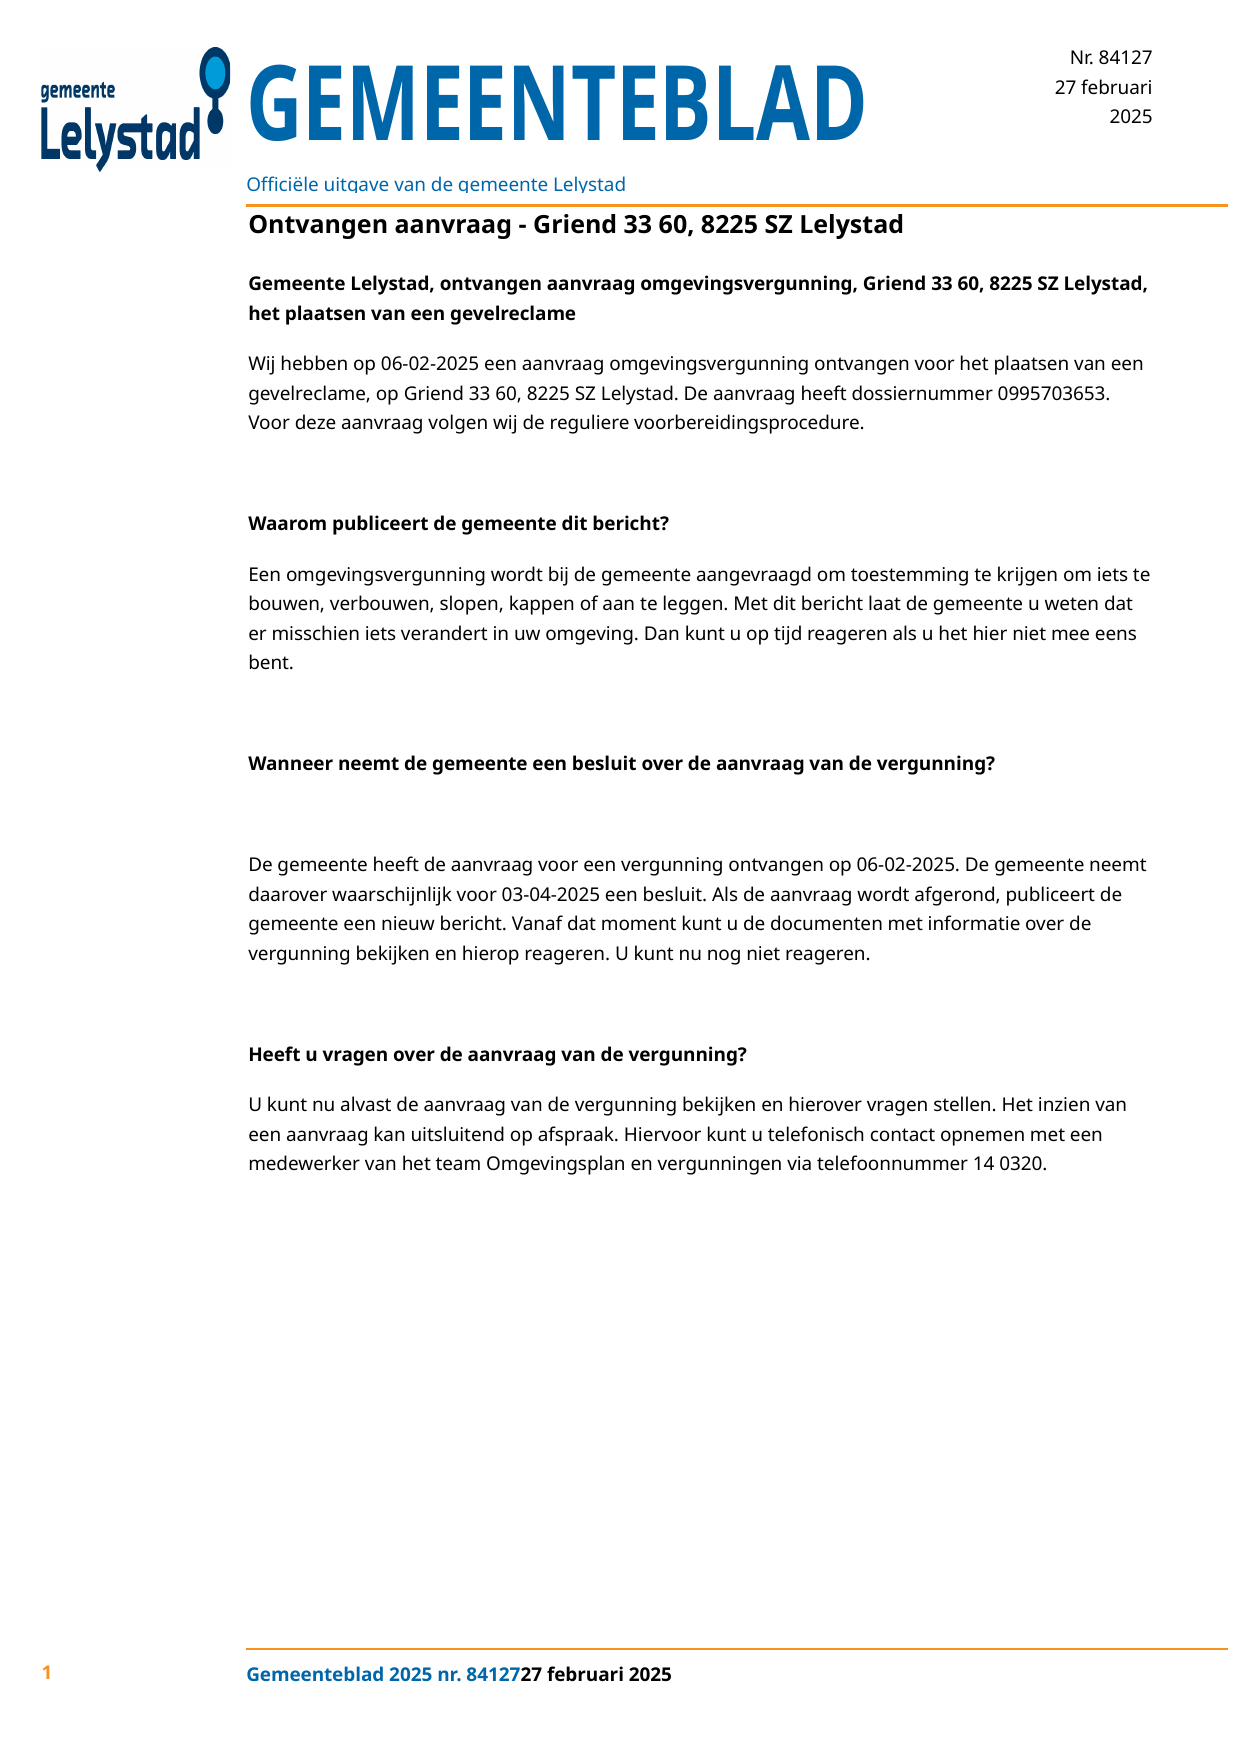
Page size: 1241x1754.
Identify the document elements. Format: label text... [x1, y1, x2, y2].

text De gemeente heeft de aanvraag voor een vergunning ontvangen op 06-02-2025. De gemeente neemt daarover waarschijnlijk voor 03-04-2025 een besluit. Als de aanvraag wordt afgerond, publiceert de gemeente een nieuw bericht. Vanaf dat moment kunt u de documenten met informatie over de vergunning bekijken en hierop reageren. U kunt nu nog niet reageren. [248, 851, 1152, 966]
text Heeft u vragen over de aanvraag van de vergunning? [248, 1041, 1152, 1066]
text U kunt nu alvast de aanvraag van de vergunning bekijken en hierover vragen stellen. Het inzien van een aanvraag kan uitsluitend op afspraak. Hiervoor kunt u telefonisch contact opnemen met een medewerker van het team Omgevingsplan en vergunningen via telefoonnummer 14 0320. [248, 1091, 1152, 1176]
text Waarom publiceert de gemeente dit bericht? [248, 510, 1152, 536]
text Een omgevingsvergunning wordt bij de gemeente aangevraagd om toestemming te krijgen om iets te bouwen, verbouwen, slopen, kappen of aan te leggen. Met dit bericht laat de gemeente u weten dat er misschien iets verandert in uw omgeving. Dan kunt u op tijd reageren als u het hier niet mee eens bent. [248, 561, 1152, 675]
text Wij hebben op 06-02-2025 een aanvraag omgevingsvergunning ontvangen voor het plaatsen van een gevelreclame, op Griend 33 60, 8225 SZ Lelystad. De aanvraag heeft dossiernummer 0995703653. Voor deze aanvraag volgen wij de reguliere voorbereidingsprocedure. [248, 350, 1152, 435]
text Gemeente Lelystad, ontvangen aanvraag omgevingsvergunning, Griend 33 60, 8225 SZ Lelystad, het plaatsen van een gevelreclame [248, 270, 1152, 326]
text Wanneer neemt de gemeente een besluit over de aanvraag van de vergunning? [248, 750, 1152, 776]
text Ontvangen aanvraag - Griend 33 60, 8225 SZ Lelystad [248, 207, 1152, 241]
picture [41, 47, 231, 172]
